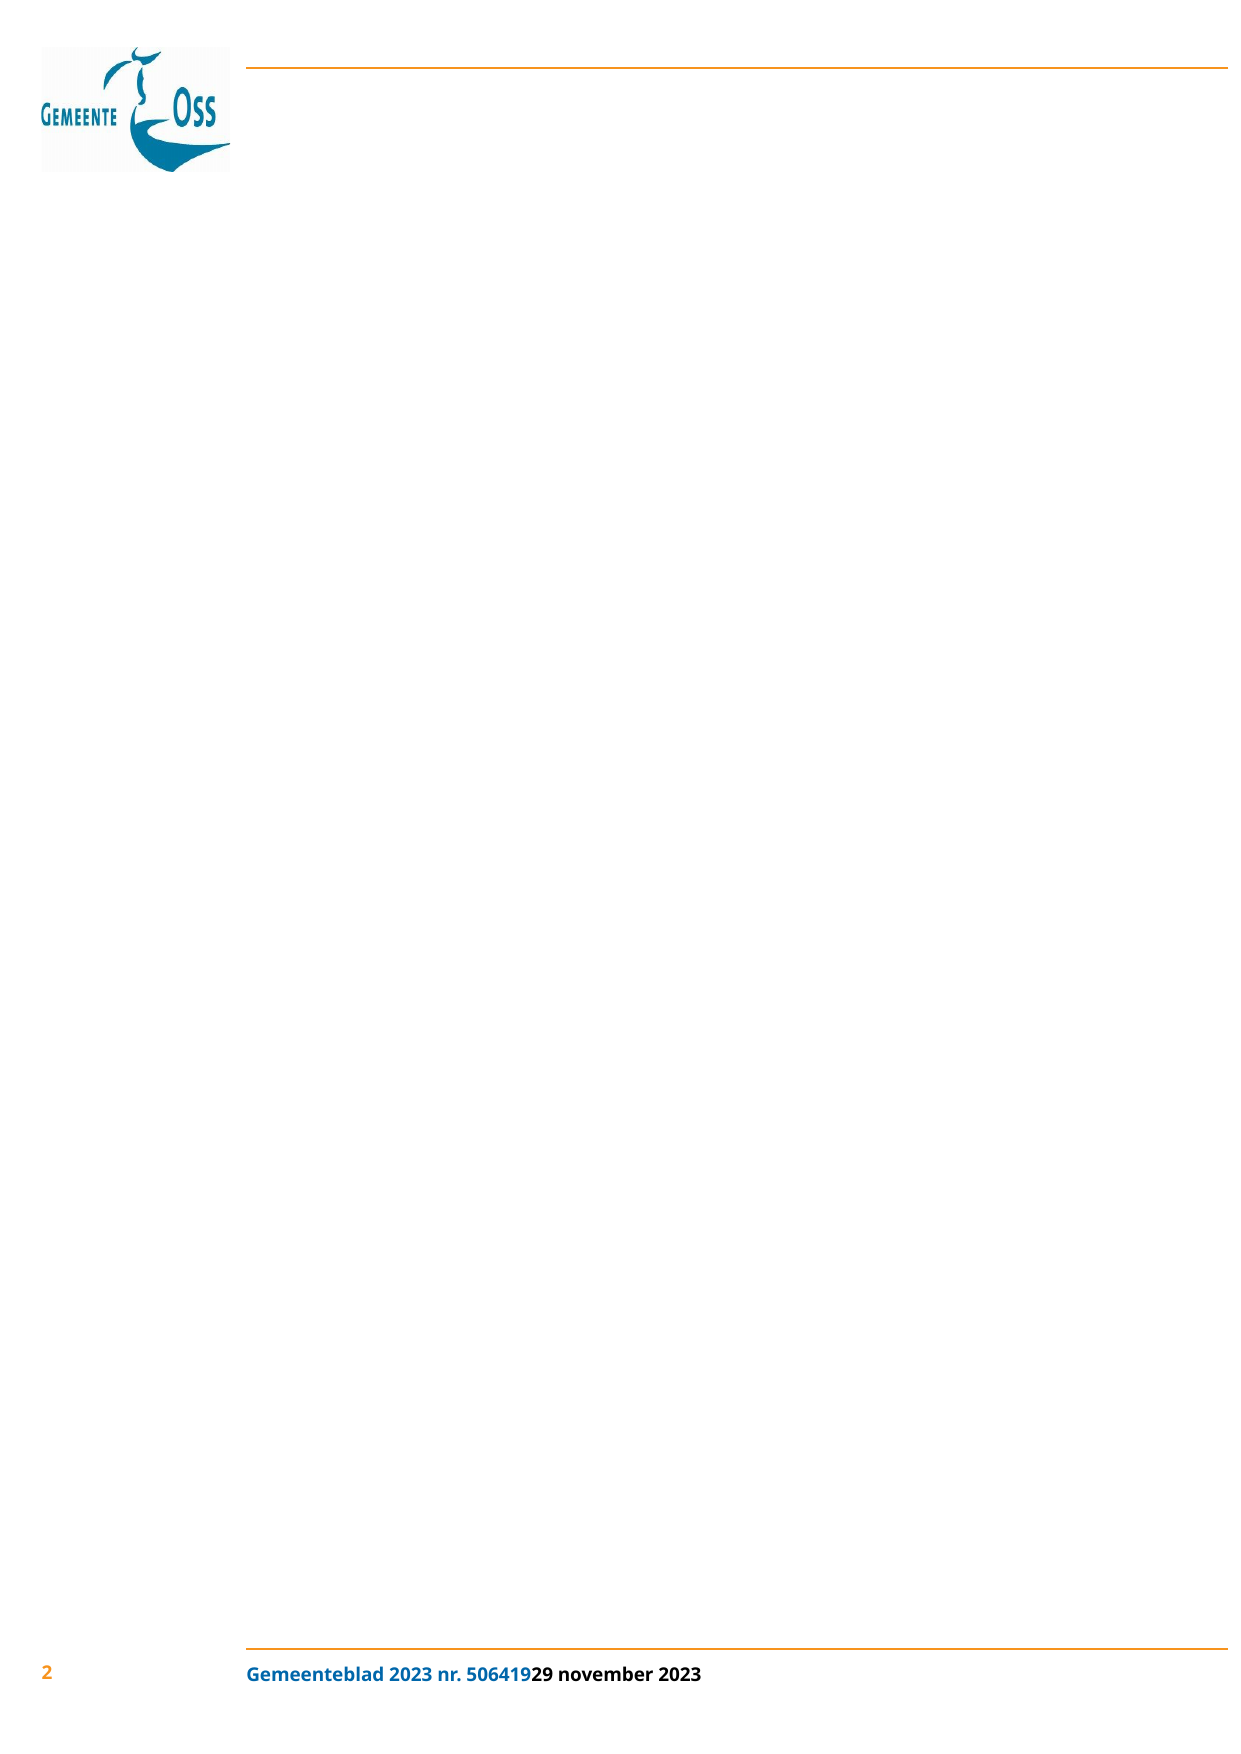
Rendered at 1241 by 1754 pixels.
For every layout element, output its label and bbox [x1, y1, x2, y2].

picture [41, 47, 231, 172]
